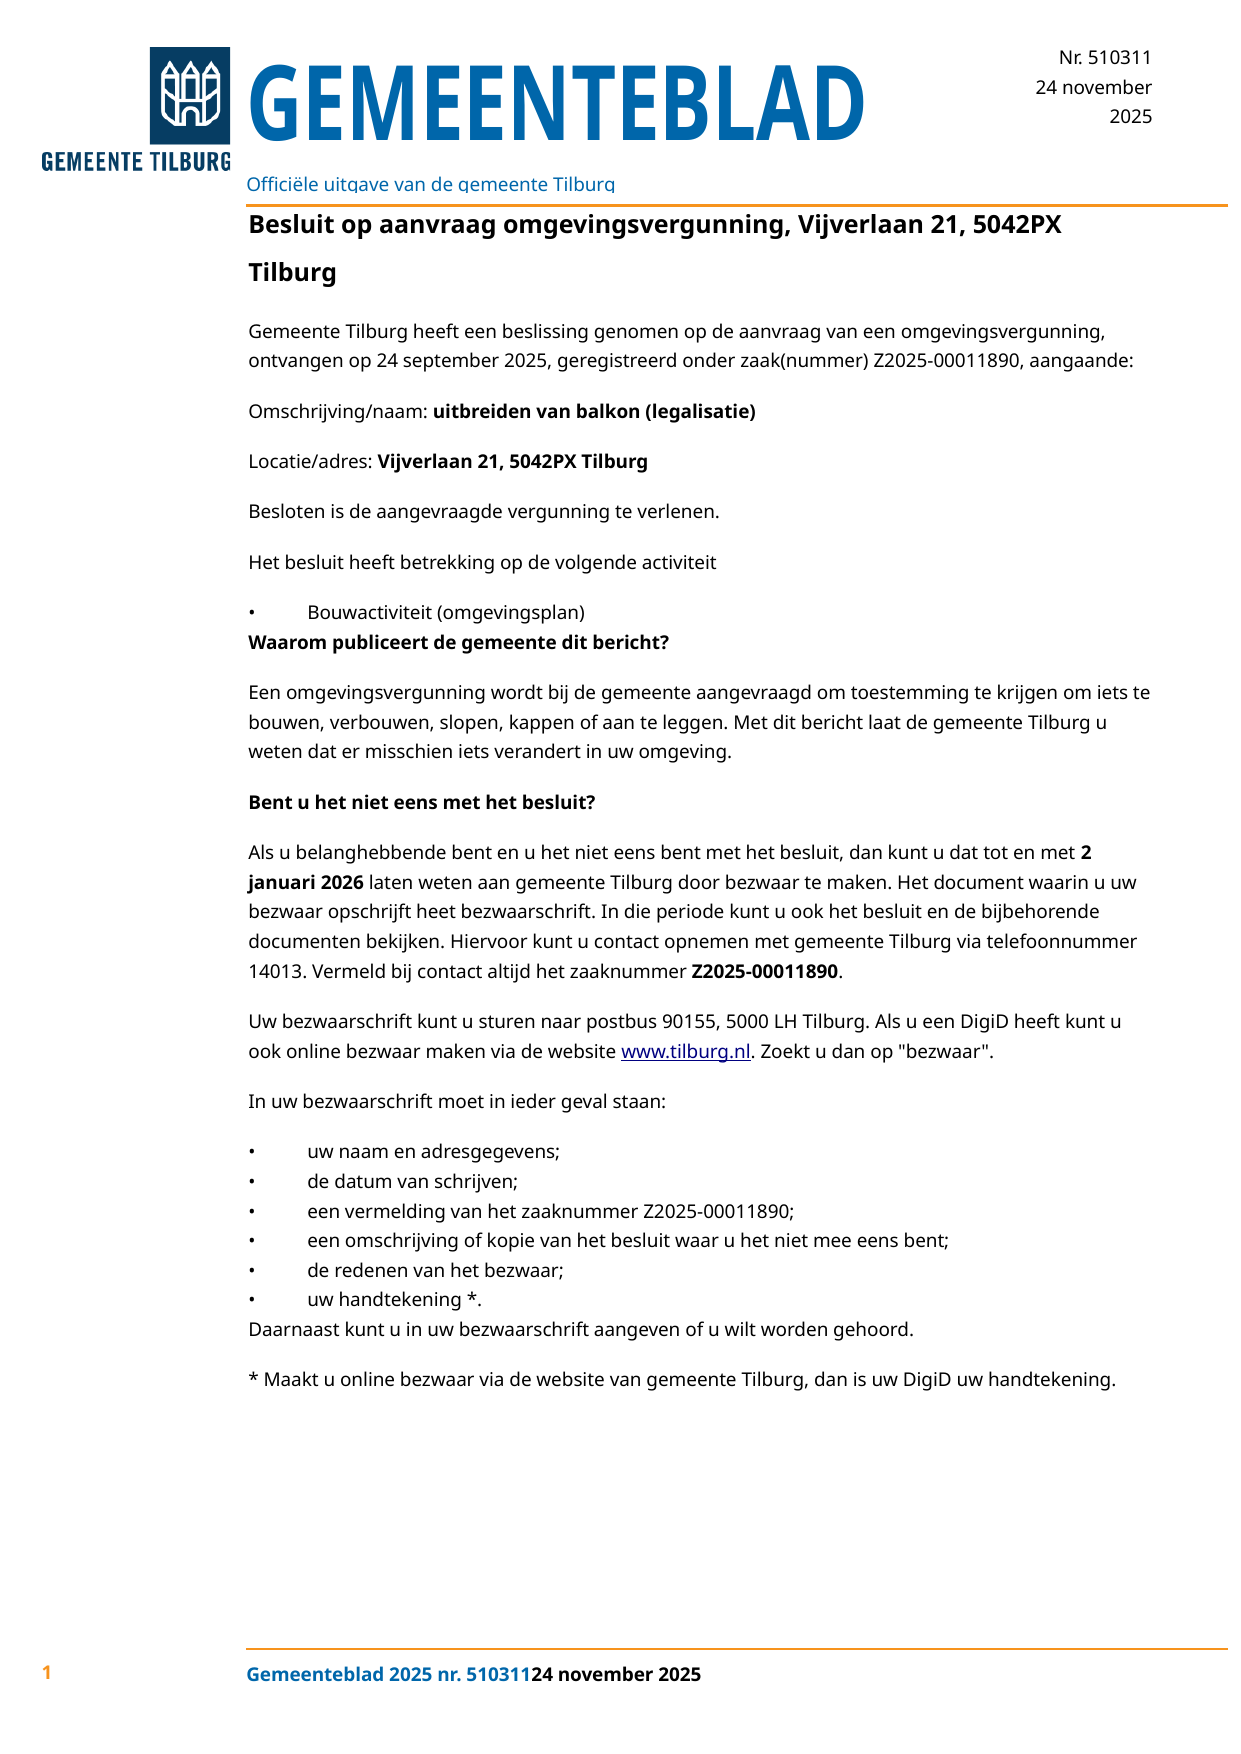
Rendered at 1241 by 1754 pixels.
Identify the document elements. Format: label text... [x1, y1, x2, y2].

text * Maakt u online bezwaar via de website van gemeente Tilburg, dan is uw DigiD uw handtekening. [248, 1367, 1152, 1392]
text Een omgevingsvergunning wordt bij de gemeente aangevraagd om toestemming te krijgen om iets te bouwen, verbouwen, slopen, kappen of aan te leggen. Met dit bericht laat de gemeente Tilburg u weten dat er misschien iets verandert in uw omgeving. [248, 679, 1152, 764]
list uw naam en adresgegevens; [248, 1139, 1152, 1164]
text Als u belanghebbende bent en u het niet eens bent met het besluit, dan kunt u dat tot en met 2 januari 2026 laten weten aan gemeente Tilburg door bezwaar te maken. Het document waarin u uw bezwaar opschrijft heet bezwaarschrift. In die periode kunt u ook het besluit en de bijbehorende documenten bekijken. Hiervoor kunt u contact opnemen met gemeente Tilburg via telefoonnummer 14013. Vermeld bij contact altijd het zaaknummer Z2025-00011890. [248, 839, 1152, 984]
text Daarnaast kunt u in uw bezwaarschrift aangeven of u wilt worden gehoord. [248, 1316, 1152, 1342]
text Omschrijving/naam: uitbreiden van balkon (legalisatie) [248, 398, 1152, 424]
text Locatie/adres: Vijverlaan 21, 5042PX Tilburg [248, 448, 1152, 474]
text Waarom publiceert de gemeente dit bericht? [248, 629, 1152, 655]
text In uw bezwaarschrift moet in ieder geval staan: [248, 1088, 1152, 1114]
list uw handtekening *. [248, 1287, 1152, 1312]
text Bent u het niet eens met het besluit? [248, 789, 1152, 815]
picture [41, 47, 231, 172]
text Besloten is de aangevraagde vergunning te verlenen. [248, 499, 1152, 524]
list een vermelding van het zaaknummer Z2025-00011890; [248, 1198, 1152, 1224]
text Gemeente Tilburg heeft een beslissing genomen op de aanvraag van een omgevingsvergunning, ontvangen op 24 september 2025, geregistreerd onder zaak(nummer) Z2025-00011890, aangaande: [248, 318, 1152, 373]
list een omschrijving of kopie van het besluit waar u het niet mee eens bent; [248, 1227, 1152, 1253]
list de datum van schrijven; [248, 1168, 1152, 1194]
text Het besluit heeft betrekking op de volgende activiteit [248, 549, 1152, 575]
list Bouwactiviteit (omgevingsplan) [248, 599, 1152, 625]
list de redenen van het bezwaar; [248, 1257, 1152, 1283]
text Besluit op aanvraag omgevingsvergunning, Vijverlaan 21, 5042PX Tilburg [248, 207, 1152, 288]
text Uw bezwaarschrift kunt u sturen naar postbus 90155, 5000 LH Tilburg. Als u een DigiD heeft kunt u ook online bezwaar maken via de website www.tilburg.nl. Zoekt u dan op "bezwaar". [248, 1008, 1152, 1064]
